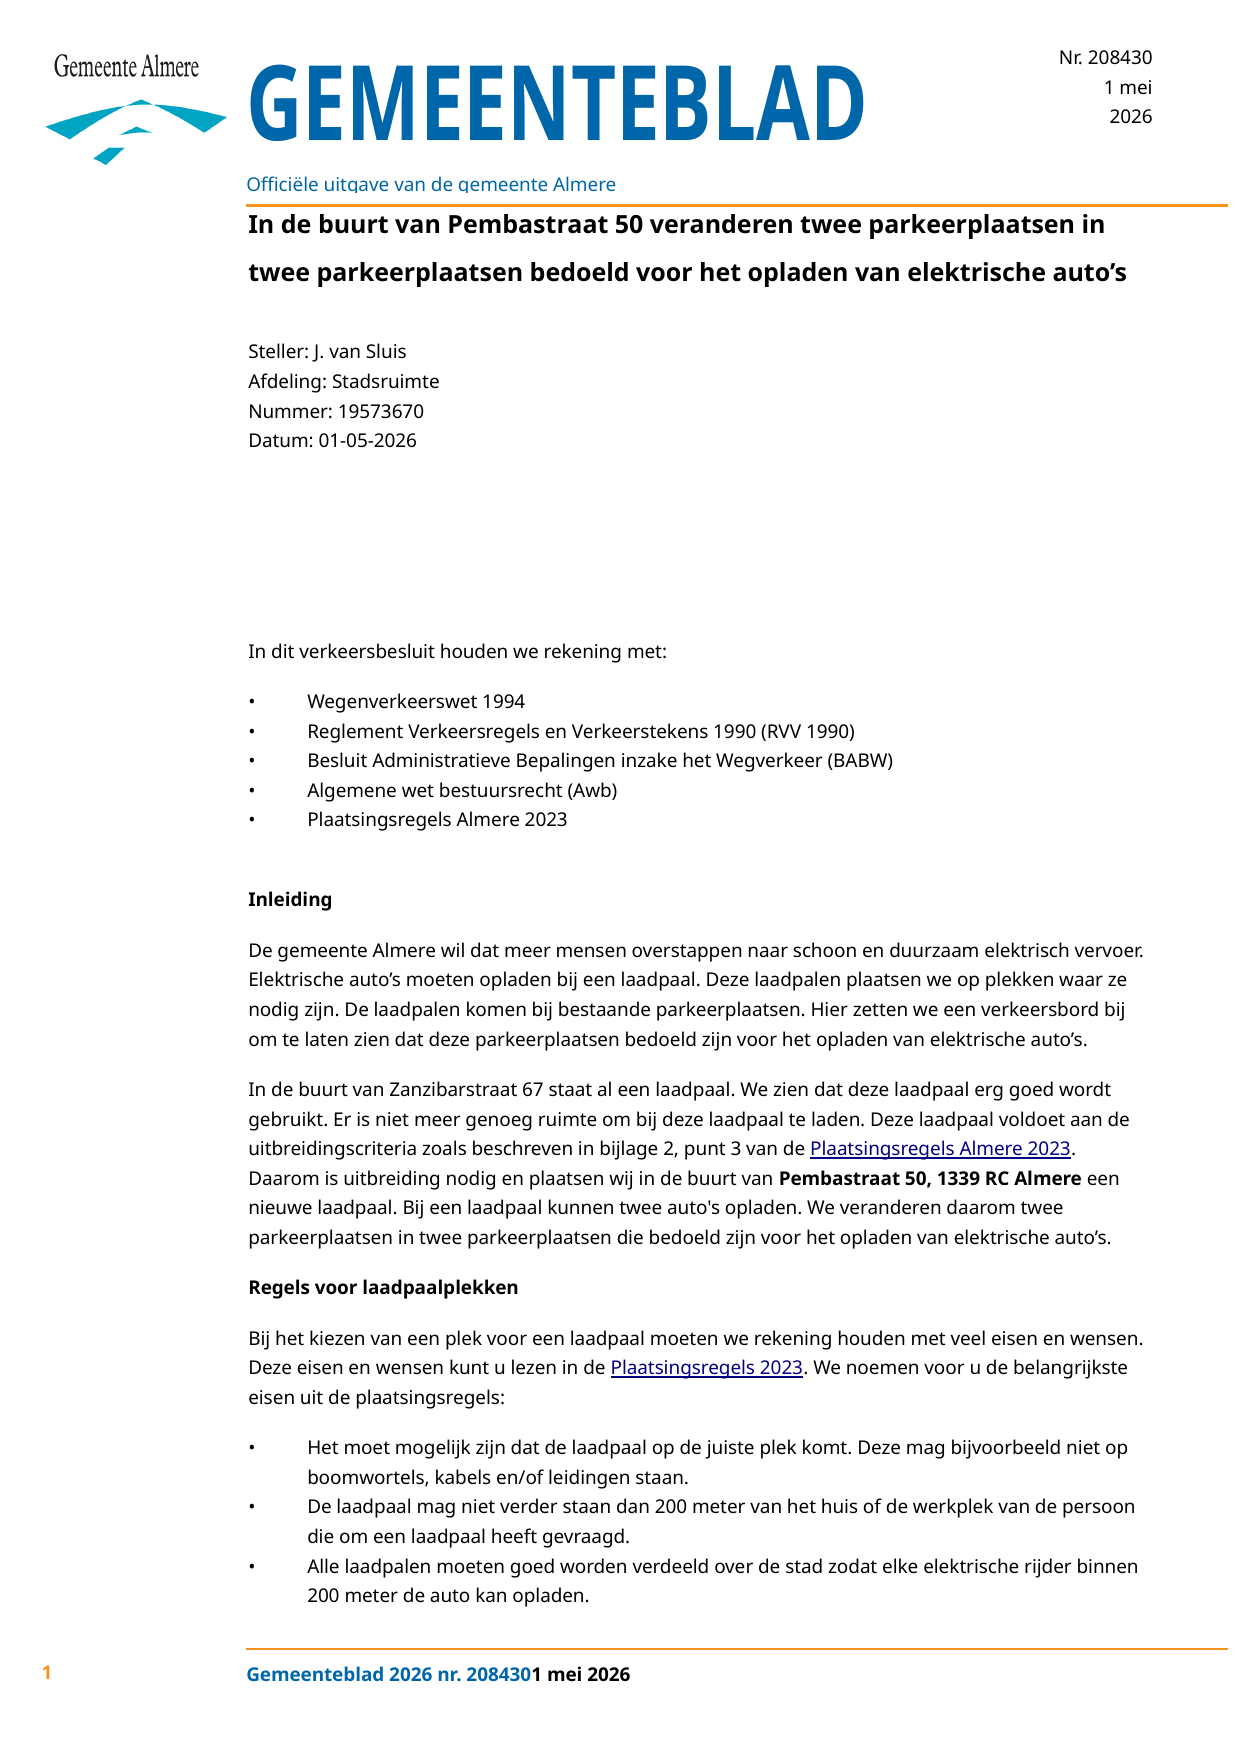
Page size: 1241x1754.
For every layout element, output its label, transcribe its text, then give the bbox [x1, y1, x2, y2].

list Reglement Verkeersregels en Verkeerstekens 1990 (RVV 1990) [248, 718, 1152, 743]
list Het moet mogelijk zijn dat de laadpaal op de juiste plek komt. Deze mag bijvoorbeeld niet op boomwortels, kabels en/of leidingen staan. [248, 1434, 1152, 1490]
picture [41, 47, 231, 172]
text De gemeente Almere wil dat meer mensen overstappen naar schoon en duurzaam elektrisch vervoer. Elektrische auto’s moeten opladen bij een laadpaal. Deze laadpalen plaatsen we op plekken waar ze nodig zijn. De laadpalen komen bij bestaande parkeerplaatsen. Hier zetten we een verkeersbord bij om te laten zien dat deze parkeerplaatsen bedoeld zijn voor het opladen van elektrische auto’s. [248, 937, 1152, 1051]
list Wegenverkeerswet 1994 [248, 688, 1152, 714]
list Algemene wet bestuursrecht (Awb) [248, 777, 1152, 803]
text Datum: 01-05-2026 [248, 427, 1152, 453]
text In dit verkeersbesluit houden we rekening met: [248, 638, 1152, 663]
text Regels voor laadpaalplekken [248, 1274, 1152, 1300]
text In de buurt van Pembastraat 50 veranderen twee parkeerplaatsen in twee parkeerplaatsen bedoeld voor het opladen van elektrische auto’s [248, 207, 1152, 288]
text Bij het kiezen van een plek voor een laadpaal moeten we rekening houden met veel eisen en wensen. Deze eisen en wensen kunt u lezen in de Plaatsingsregels 2023. We noemen voor u de belangrijkste eisen uit de plaatsingsregels: [248, 1325, 1152, 1410]
list De laadpaal mag niet verder staan dan 200 meter van het huis of de werkplek van de persoon die om een laadpaal heeft gevraagd. [248, 1494, 1152, 1549]
list Plaatsingsregels Almere 2023 [248, 807, 1152, 832]
list Alle laadpalen moeten goed worden verdeeld over de stad zodat elke elektrische rijder binnen 200 meter de auto kan opladen. [248, 1553, 1152, 1608]
text Steller: J. van Sluis [248, 339, 1152, 364]
list Besluit Administratieve Bepalingen inzake het Wegverkeer (BABW) [248, 747, 1152, 773]
text Nummer: 19573670 [248, 398, 1152, 423]
text Inleiding [248, 887, 1152, 912]
text Afdeling: Stadsruimte [248, 368, 1152, 394]
text In de buurt van Zanzibarstraat 67 staat al een laadpaal. We zien dat deze laadpaal erg goed wordt gebruikt. Er is niet meer genoeg ruimte om bij deze laadpaal te laden. Deze laadpaal voldoet aan de uitbreidingscriteria zoals beschreven in bijlage 2, punt 3 van de Plaatsingsregels Almere 2023. Daarom is uitbreiding nodig en plaatsen wij in de buurt van Pembastraat 50, 1339 RC Almere een nieuwe laadpaal. Bij een laadpaal kunnen twee auto's opladen. We veranderen daarom twee parkeerplaatsen in twee parkeerplaatsen die bedoeld zijn voor het opladen van elektrische auto’s. [248, 1076, 1152, 1250]
